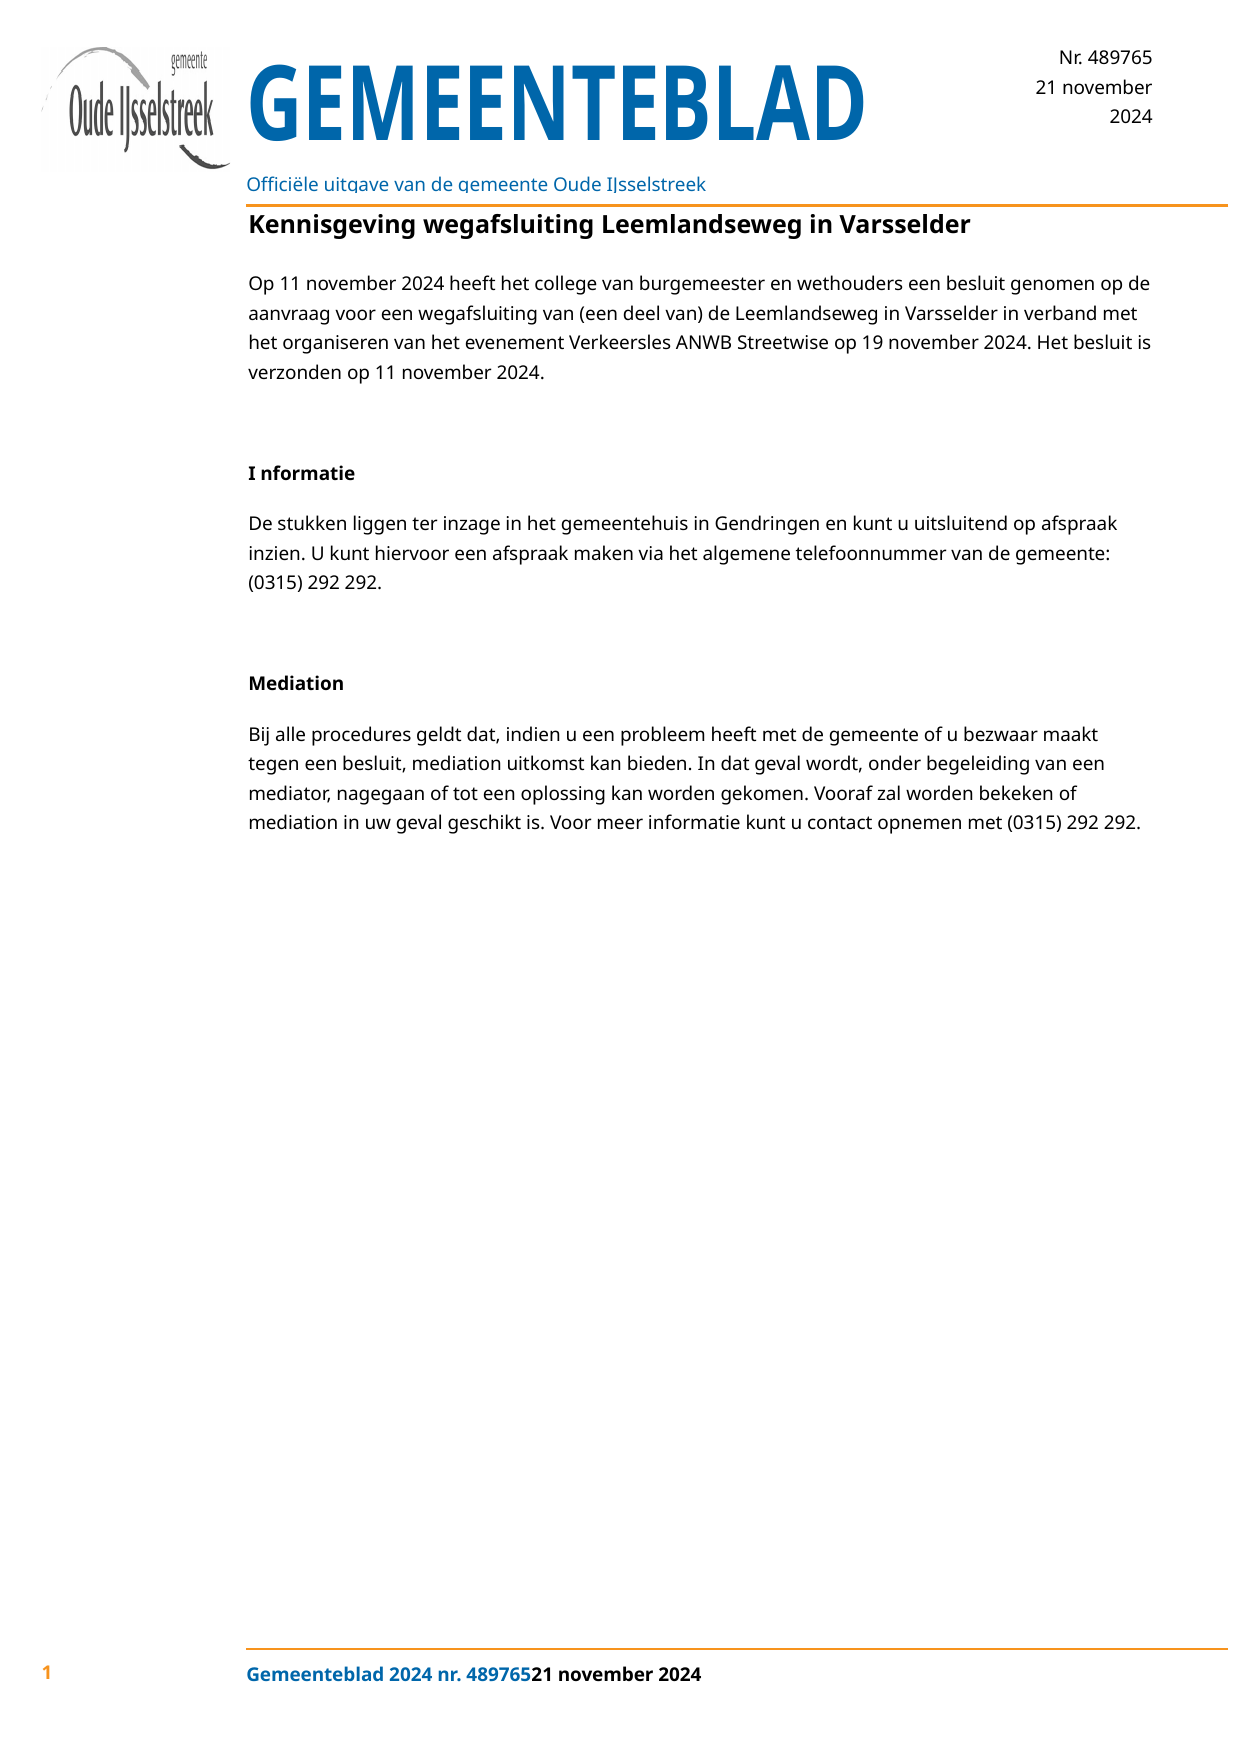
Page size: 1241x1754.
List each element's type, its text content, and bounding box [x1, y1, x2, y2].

text I nformatie [248, 460, 1152, 486]
text De stukken liggen ter inzage in het gemeentehuis in Gendringen en kunt u uitsluitend op afspraak inzien. U kunt hiervoor een afspraak maken via het algemene telefoonnummer van de gemeente: (0315) 292 292. [248, 510, 1152, 595]
text Bij alle procedures geldt dat, indien u een probleem heeft met de gemeente of u bezwaar maakt tegen een besluit, mediation uitkomst kan bieden. In dat geval wordt, onder begeleiding van een mediator, nagegaan of tot een oplossing kan worden gekomen. Vooraf zal worden bekeken of mediation in uw geval geschikt is. Voor meer informatie kunt u contact opnemen met (0315) 292 292. [248, 721, 1152, 835]
text Mediation [248, 670, 1152, 696]
text Op 11 november 2024 heeft het college van burgemeester en wethouders een besluit genomen op de aanvraag voor een wegafsluiting van (een deel van) de Leemlandseweg in Varsselder in verband met het organiseren van het evenement Verkeersles ANWB Streetwise op 19 november 2024. Het besluit is verzonden op 11 november 2024. [248, 270, 1152, 385]
text Kennisgeving wegafsluiting Leemlandseweg in Varsselder [248, 207, 1152, 241]
picture [41, 47, 231, 172]
